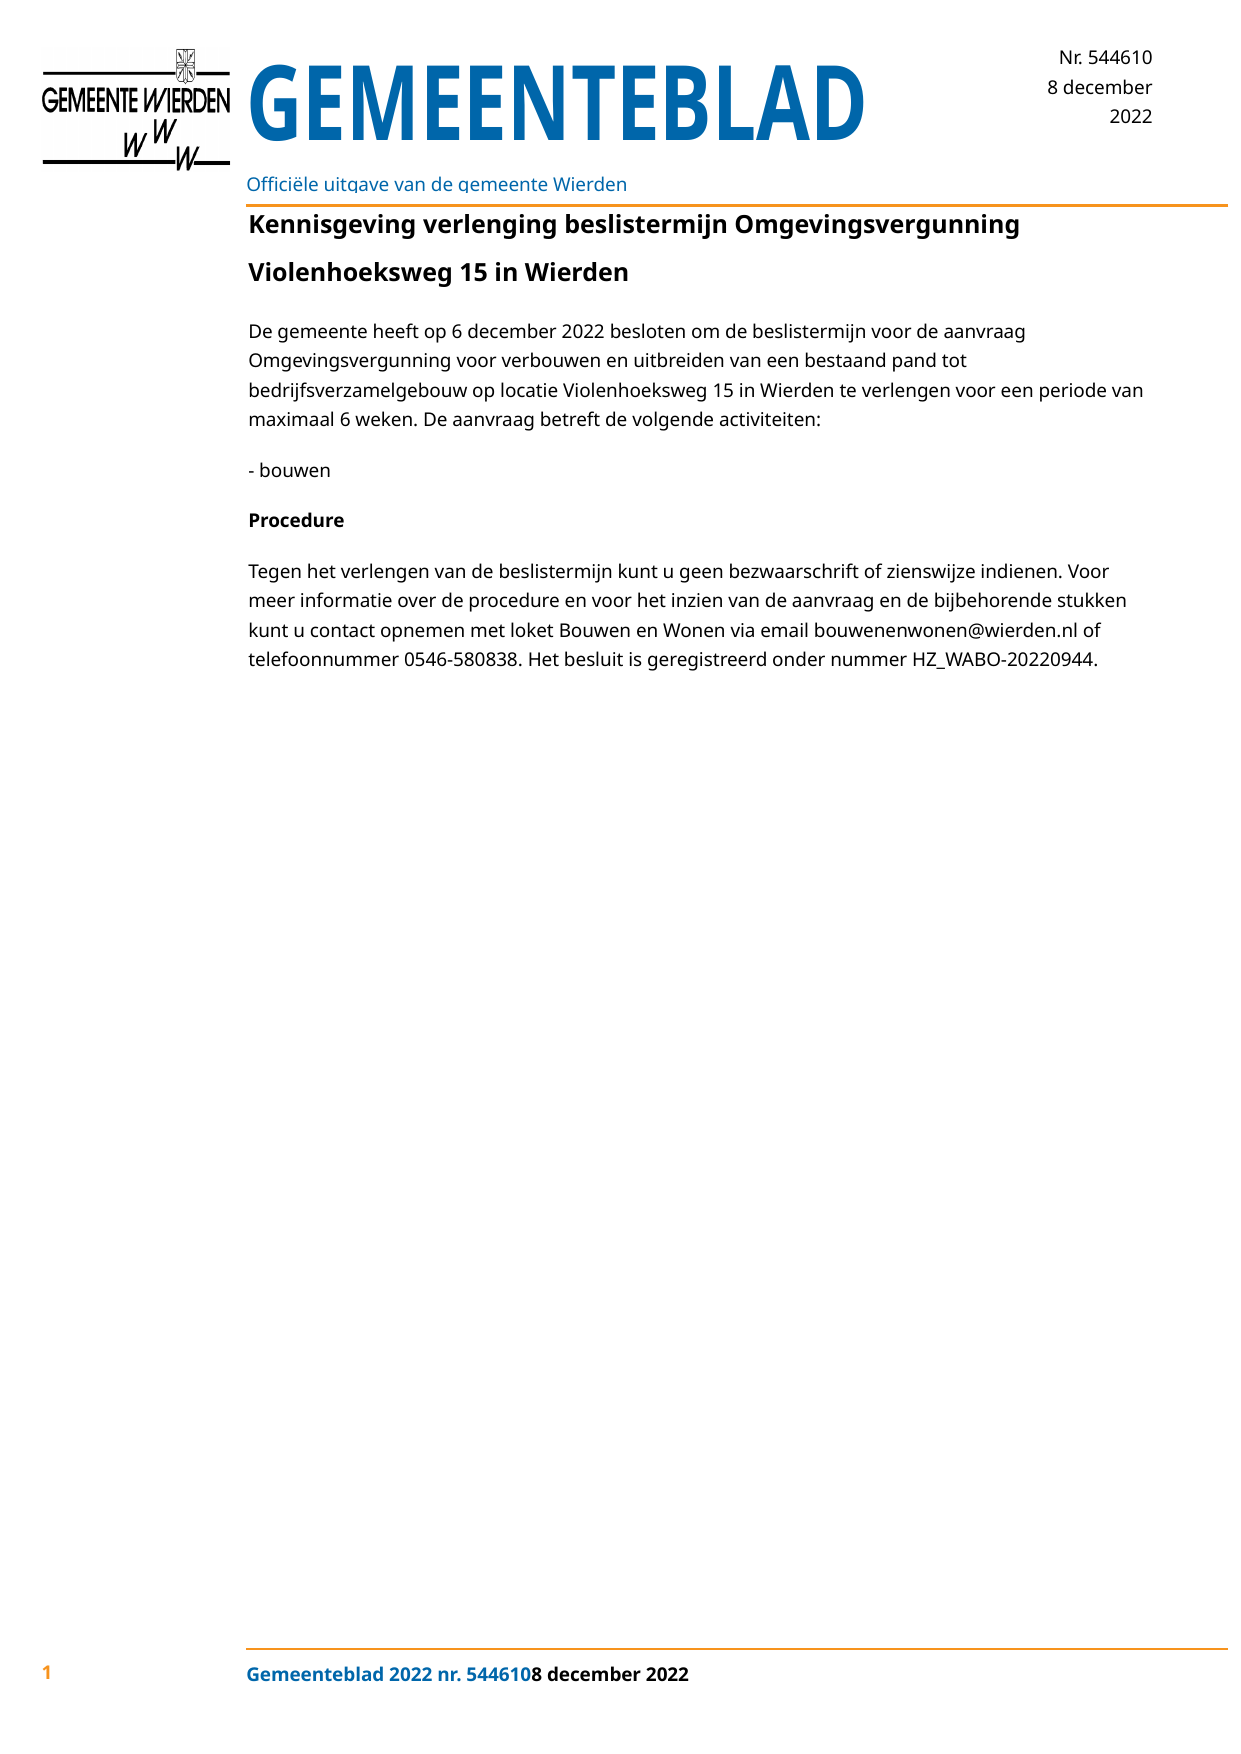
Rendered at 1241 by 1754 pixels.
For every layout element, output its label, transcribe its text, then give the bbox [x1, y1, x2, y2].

text Tegen het verlengen van de beslistermijn kunt u geen bezwaarschrift of zienswijze indienen. Voor meer informatie over de procedure en voor het inzien van de aanvraag en de bijbehorende stukken kunt u contact opnemen met loket Bouwen en Wonen via email bouwenenwonen@wierden.nl of telefoonnummer 0546-580838. Het besluit is geregistreerd onder nummer HZ_WABO-20220944. [248, 558, 1152, 672]
picture [41, 47, 231, 172]
text Kennisgeving verlenging beslistermijn Omgevingsvergunning Violenhoeksweg 15 in Wierden [248, 207, 1152, 288]
text - bouwen [248, 457, 1152, 483]
text Procedure [248, 507, 1152, 533]
text De gemeente heeft op 6 december 2022 besloten om de beslistermijn voor de aanvraag Omgevingsvergunning voor verbouwen en uitbreiden van een bestaand pand tot bedrijfsverzamelgebouw op locatie Violenhoeksweg 15 in Wierden te verlengen voor een periode van maximaal 6 weken. De aanvraag betreft de volgende activiteiten: [248, 318, 1152, 432]
